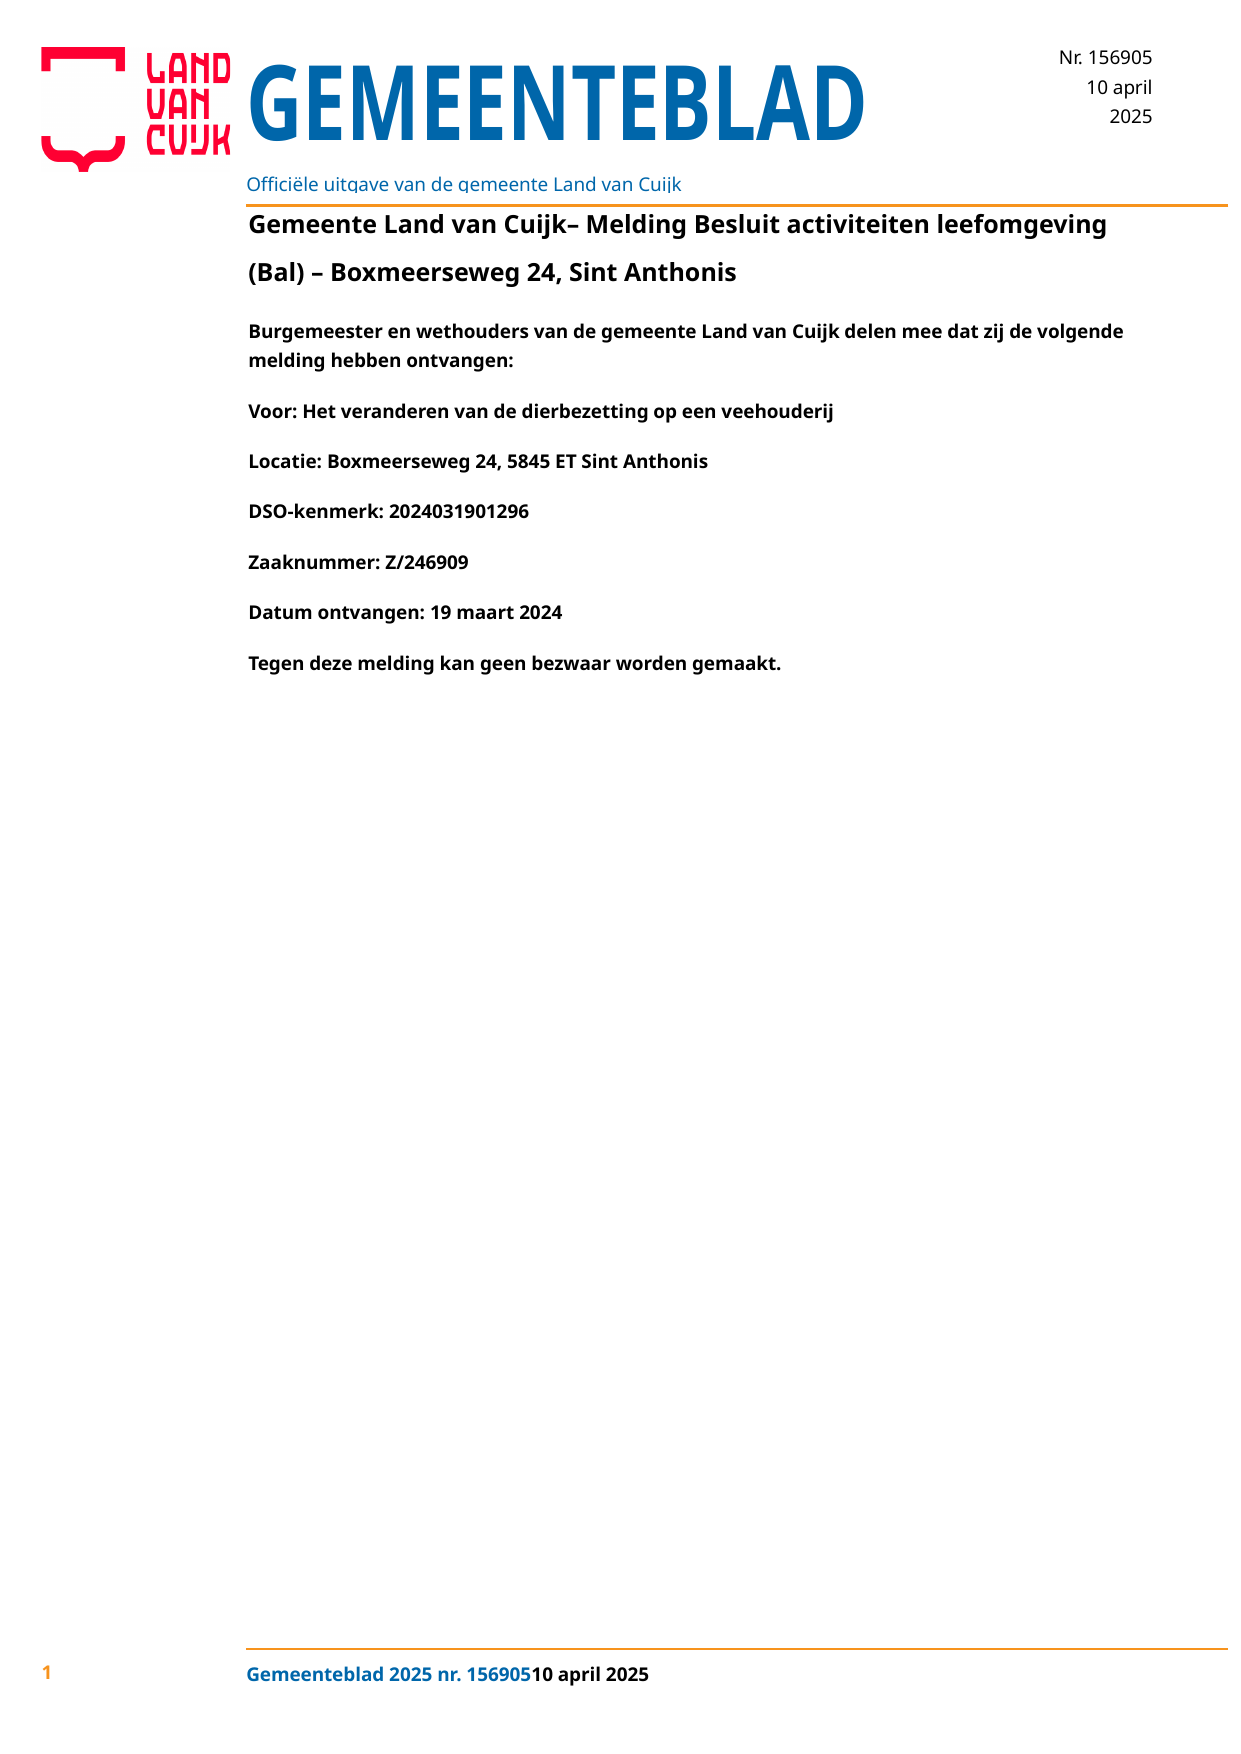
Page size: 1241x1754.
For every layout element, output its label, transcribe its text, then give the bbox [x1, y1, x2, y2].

text Burgemeester en wethouders van de gemeente Land van Cuijk delen mee dat zij de volgende melding hebben ontvangen: [248, 318, 1152, 373]
text Datum ontvangen: 19 maart 2024 [248, 599, 1152, 625]
text Locatie: Boxmeerseweg 24, 5845 ET Sint Anthonis [248, 448, 1152, 474]
text Voor: Het veranderen van de dierbezetting op een veehouderij [248, 398, 1152, 424]
text Gemeente Land van Cuijk– Melding Besluit activiteiten leefomgeving (Bal) – Boxmeerseweg 24, Sint Anthonis [248, 207, 1152, 288]
text DSO-kenmerk: 2024031901296 [248, 499, 1152, 524]
text Tegen deze melding kan geen bezwaar worden gemaakt. [248, 650, 1152, 676]
text Zaaknummer: Z/246909 [248, 549, 1152, 575]
picture [41, 47, 231, 172]
